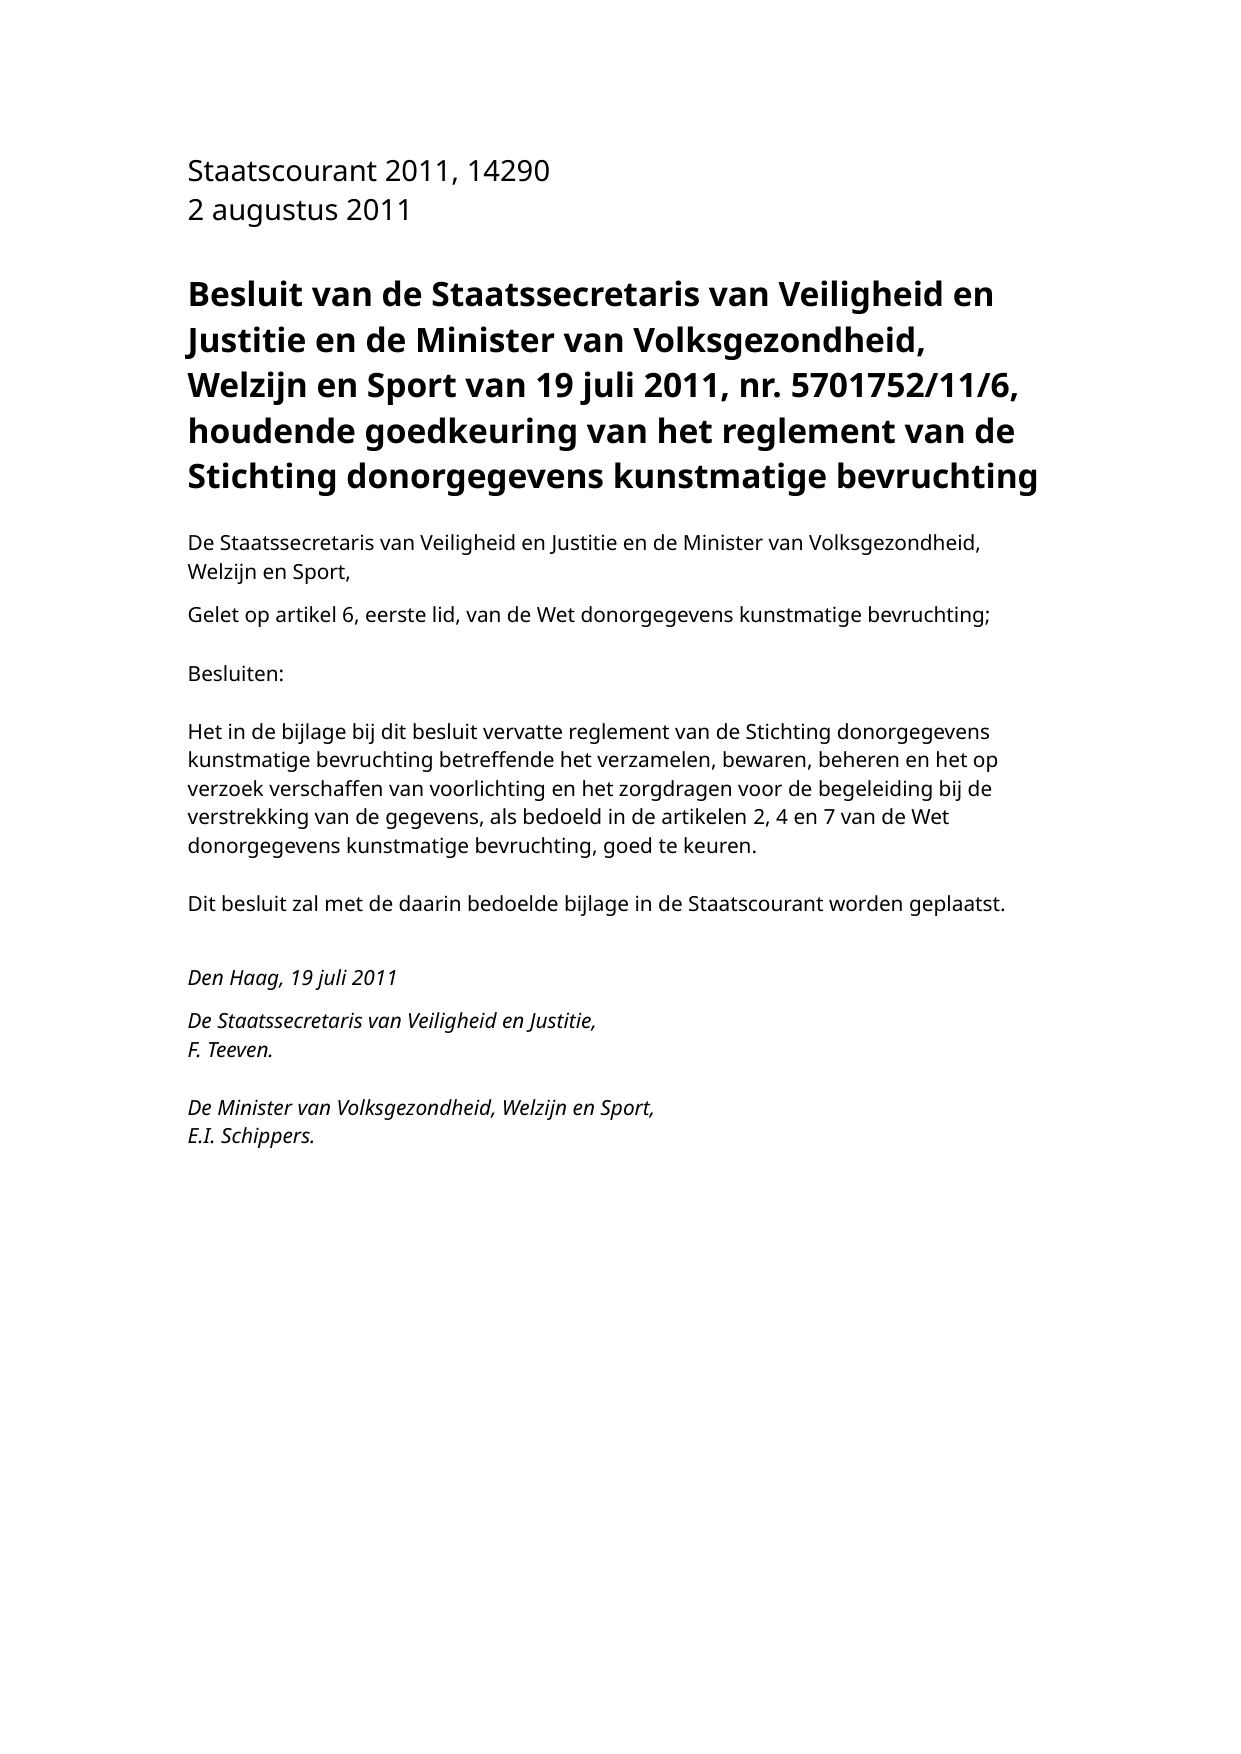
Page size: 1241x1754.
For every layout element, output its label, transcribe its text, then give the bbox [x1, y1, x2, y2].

subtitle Besluit van de Staatssecretaris van Veiligheid en Justitie en de Minister van Volksgezondheid, Welzijn en Sport van 19 juli 2011, nr. 5701752/11/6, houdende goedkeuring van het reglement van de Stichting donorgegevens kunstmatige bevruchting [187, 271, 1053, 498]
text De Staatssecretaris van Veiligheid en Justitie, [187, 1006, 1053, 1035]
text Het in de bijlage bij dit besluit vervatte reglement van de Stichting donorgegevens kunstmatige bevruchting betreffende het verzamelen, bewaren, beheren en het op verzoek verschaffen van voorlichting en het zorgdragen voor de begeleiding bij de verstrekking van de gegevens, als bedoeld in de artikelen 2, 4 en 7 van de Wet donorgegevens kunstmatige bevruchting, goed te keuren. [187, 717, 1053, 859]
text Besluiten: [187, 659, 1053, 687]
text F. Teeven. [187, 1035, 1053, 1063]
text De Minister van Volksgezondheid, Welzijn en Sport, [187, 1093, 1053, 1122]
text Staatscourant 2011, 14290 [187, 150, 1053, 190]
text Gelet op artikel 6, eerste lid, van de Wet donorgegevens kunstmatige bevruchting; [187, 600, 1053, 629]
text De Staatssecretaris van Veiligheid en Justitie en de Minister van Volksgezondheid, Welzijn en Sport, [187, 528, 1053, 585]
text Dit besluit zal met de daarin bedoelde bijlage in de Staatscourant worden geplaatst. [187, 889, 1053, 918]
text Den Haag, 19 juli 2011 [187, 963, 1053, 991]
text E.I. Schippers. [187, 1122, 1053, 1150]
text 2 augustus 2011 [187, 190, 1053, 229]
